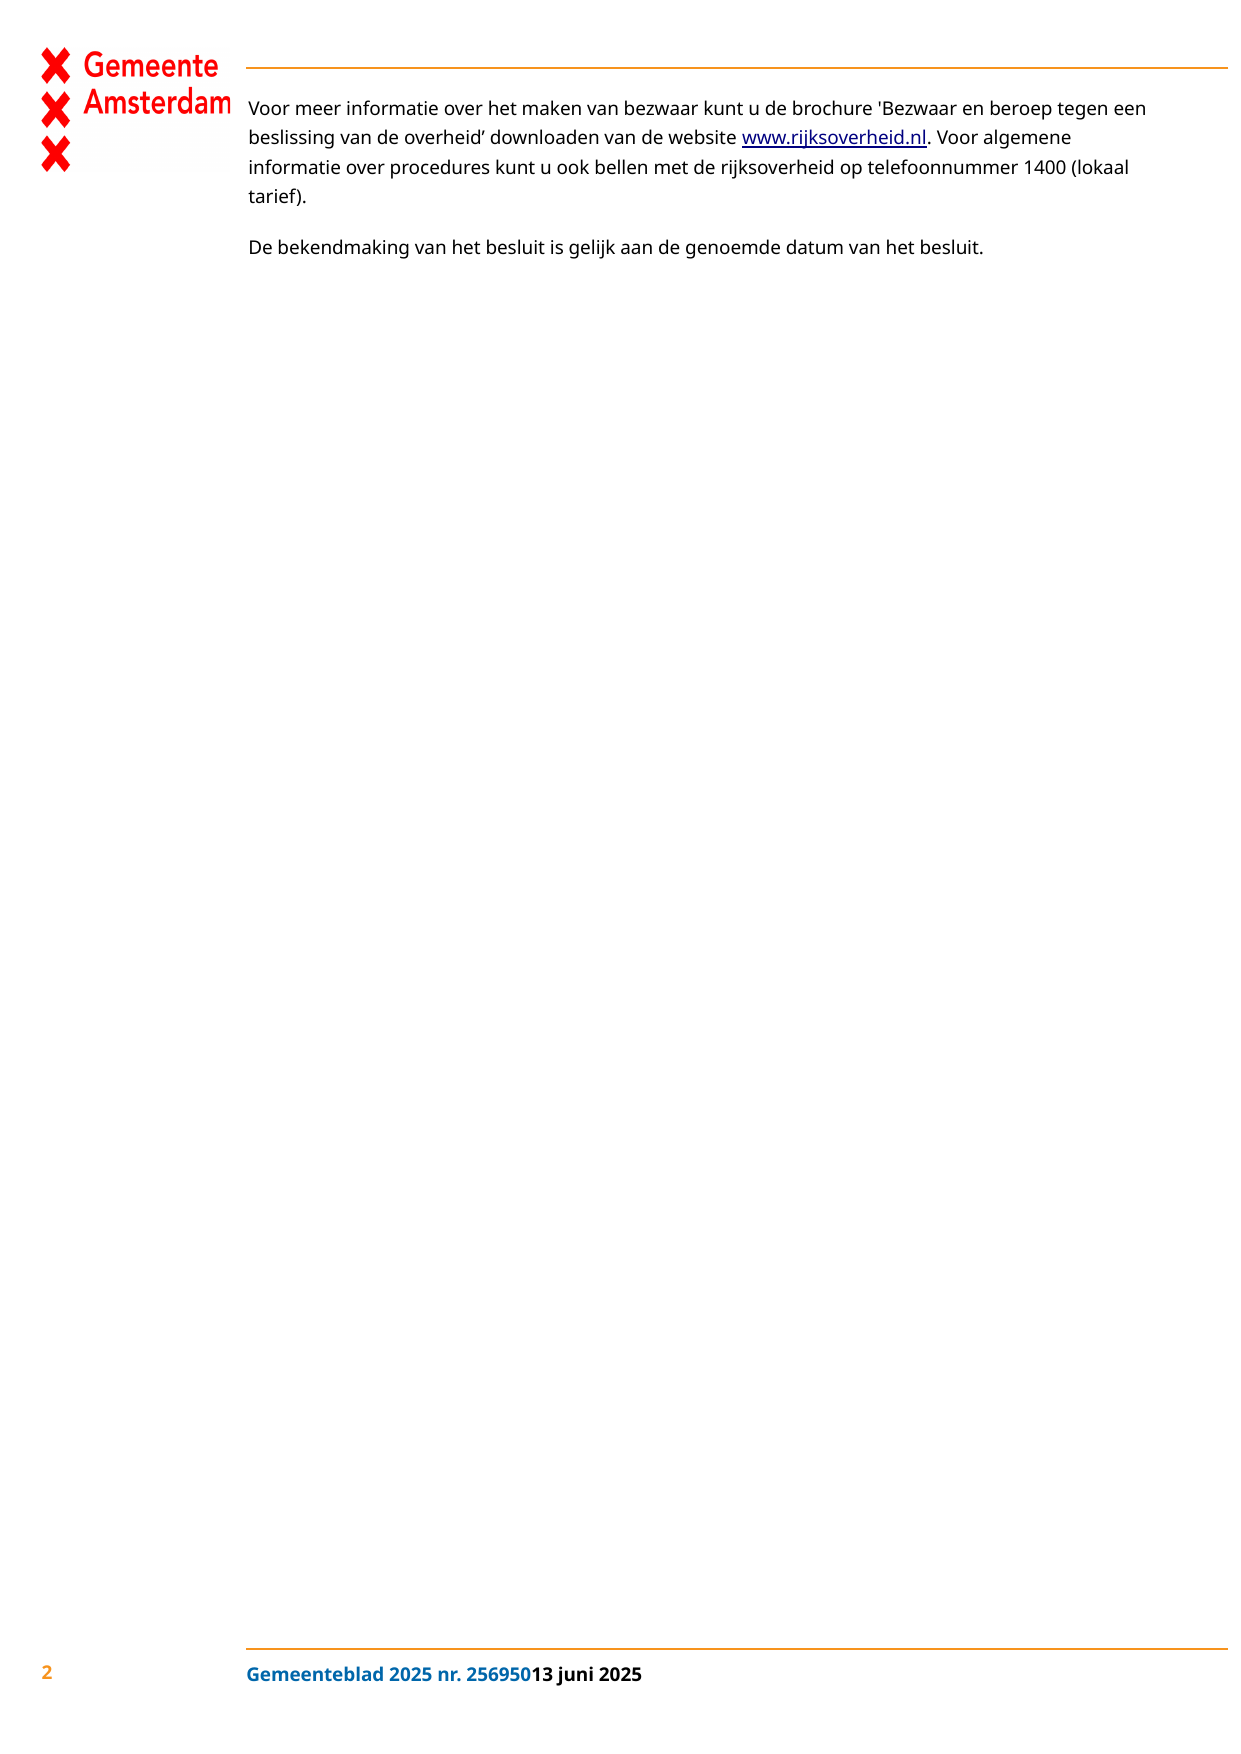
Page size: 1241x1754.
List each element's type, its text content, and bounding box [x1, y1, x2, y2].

text Voor meer informatie over het maken van bezwaar kunt u de brochure 'Bezwaar en beroep tegen een beslissing van de overheid’ downloaden van de website www.rijksoverheid.nl. Voor algemene informatie over procedures kunt u ook bellen met de rijksoverheid op telefoonnummer 1400 (lokaal tarief). [248, 95, 1152, 209]
picture [41, 47, 231, 172]
text De bekendmaking van het besluit is gelijk aan de genoemde datum van het besluit. [248, 234, 1152, 260]
